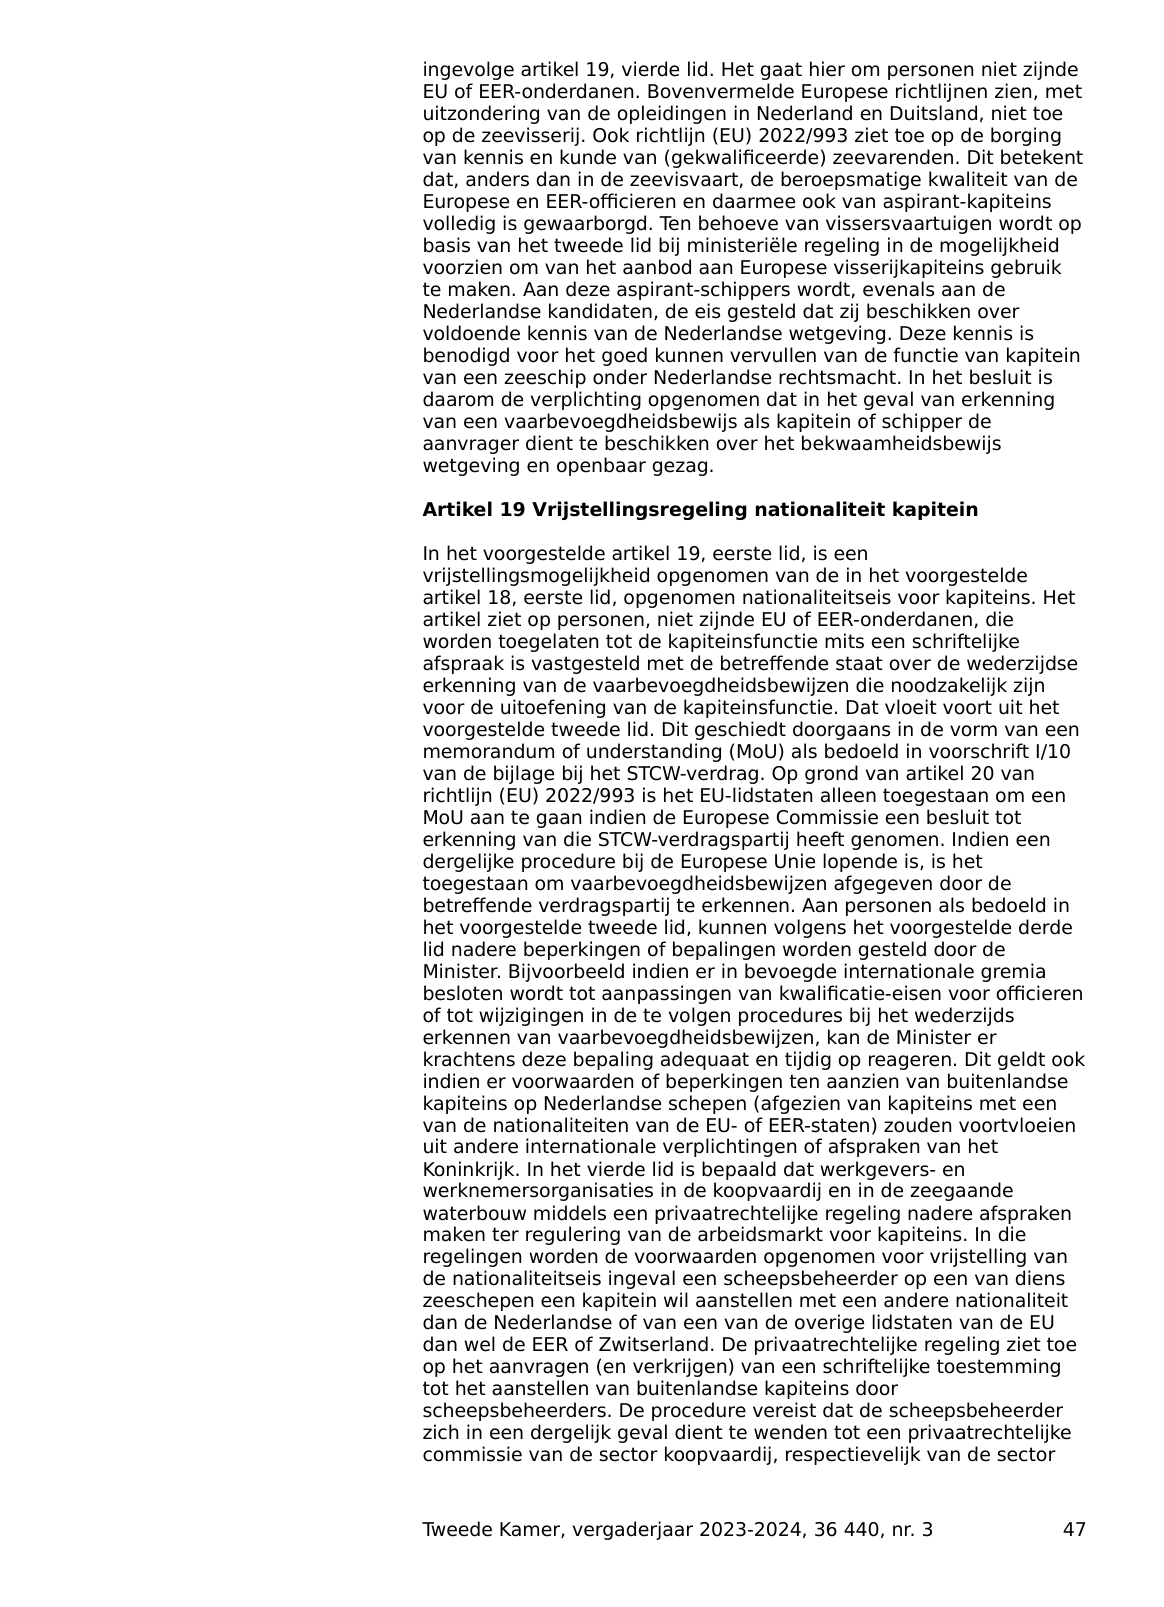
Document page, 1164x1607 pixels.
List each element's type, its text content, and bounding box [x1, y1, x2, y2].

subtitle Artikel 19 Vrijstellingsregeling nationaliteit kapitein [422, 499, 1087, 521]
text ingevolge artikel 19, vierde lid. Het gaat hier om personen niet zijnde EU of EER-onderdanen. Bovenvermelde Europese richtlijnen zien, met uitzondering van de opleidingen in Nederland en Duitsland, niet toe op de zeevisserij. Ook richtlijn (EU) 2022/993 ziet toe op de borging van kennis en kunde van (gekwalificeerde) zeevarenden. Dit betekent dat, anders dan in de zeevisvaart, de beroepsmatige kwaliteit van de Europese en EER-officieren en daarmee ook van aspirant-kapiteins volledig is gewaarborgd. Ten behoeve van vissersvaartuigen wordt op basis van het tweede lid bij ministeriële regeling in de mogelijkheid voorzien om van het aanbod aan Europese visserijkapiteins gebruik te maken. Aan deze aspirant-schippers wordt, evenals aan de Nederlandse kandidaten, de eis gesteld dat zij beschikken over voldoende kennis van de Nederlandse wetgeving. Deze kennis is benodigd voor het goed kunnen vervullen van de functie van kapitein van een zeeschip onder Nederlandse rechtsmacht. In het besluit is daarom de verplichting opgenomen dat in het geval van erkenning van een vaarbevoegdheidsbewijs als kapitein of schipper de aanvrager dient te beschikken over het bekwaamheidsbewijs wetgeving en openbaar gezag. [422, 59, 1087, 477]
text In het voorgestelde artikel 19, eerste lid, is een vrijstellingsmogelijkheid opgenomen van de in het voorgestelde artikel 18, eerste lid, opgenomen nationaliteitseis voor kapiteins. Het artikel ziet op personen, niet zijnde EU of EER-onderdanen, die worden toegelaten tot de kapiteinsfunctie mits een schriftelijke afspraak is vastgesteld met de betreffende staat over de wederzijdse erkenning van de vaarbevoegdheidsbewijzen die noodzakelijk zijn voor de uitoefening van de kapiteinsfunctie. Dat vloeit voort uit het voorgestelde tweede lid. Dit geschiedt doorgaans in de vorm van een memorandum of understanding (MoU) als bedoeld in voorschrift I/10 van de bijlage bij het STCW-verdrag. Op grond van artikel 20 van richtlijn (EU) 2022/993 is het EU-lidstaten alleen toegestaan om een MoU aan te gaan indien de Europese Commissie een besluit tot erkenning van die STCW-verdragspartij heeft genomen. Indien een dergelijke procedure bij de Europese Unie lopende is, is het toegestaan om vaarbevoegdheidsbewijzen afgegeven door de betreffende verdragspartij te erkennen. Aan personen als bedoeld in het voorgestelde tweede lid, kunnen volgens het voorgestelde derde lid nadere beperkingen of bepalingen worden gesteld door de Minister. Bijvoorbeeld indien er in bevoegde internationale gremia besloten wordt tot aanpassingen van kwalificatie-eisen voor officieren of tot wijzigingen in de te volgen procedures bij het wederzijds erkennen van vaarbevoegdheidsbewijzen, kan de Minister er krachtens deze bepaling adequaat en tijdig op reageren. Dit geldt ook indien er voorwaarden of beperkingen ten aanzien van buitenlandse kapiteins op Nederlandse schepen (afgezien van kapiteins met een van de nationaliteiten van de EU- of EER-staten) zouden voortvloeien uit andere internationale verplichtingen of afspraken van het Koninkrijk. In het vierde lid is bepaald dat werkgevers- en werknemersorganisaties in de koopvaardij en in de zeegaande waterbouw middels een privaatrechtelijke regeling nadere afspraken maken ter regulering van de arbeidsmarkt voor kapiteins. In die regelingen worden de voorwaarden opgenomen voor vrijstelling van de nationaliteitseis ingeval een scheepsbeheerder op een van diens zeeschepen een kapitein wil aanstellen met een andere nationaliteit dan de Nederlandse of van een van de overige lidstaten van de EU dan wel de EER of Zwitserland. De privaatrechtelijke regeling ziet toe op het aanvragen (en verkrijgen) van een schriftelijke toestemming tot het aanstellen van buitenlandse kapiteins door scheepsbeheerders. De procedure vereist dat de scheepsbeheerder zich in een dergelijk geval dient te wenden tot een privaatrechtelijke commissie van de sector koopvaardij, respectievelijk van de sector [422, 543, 1087, 1466]
